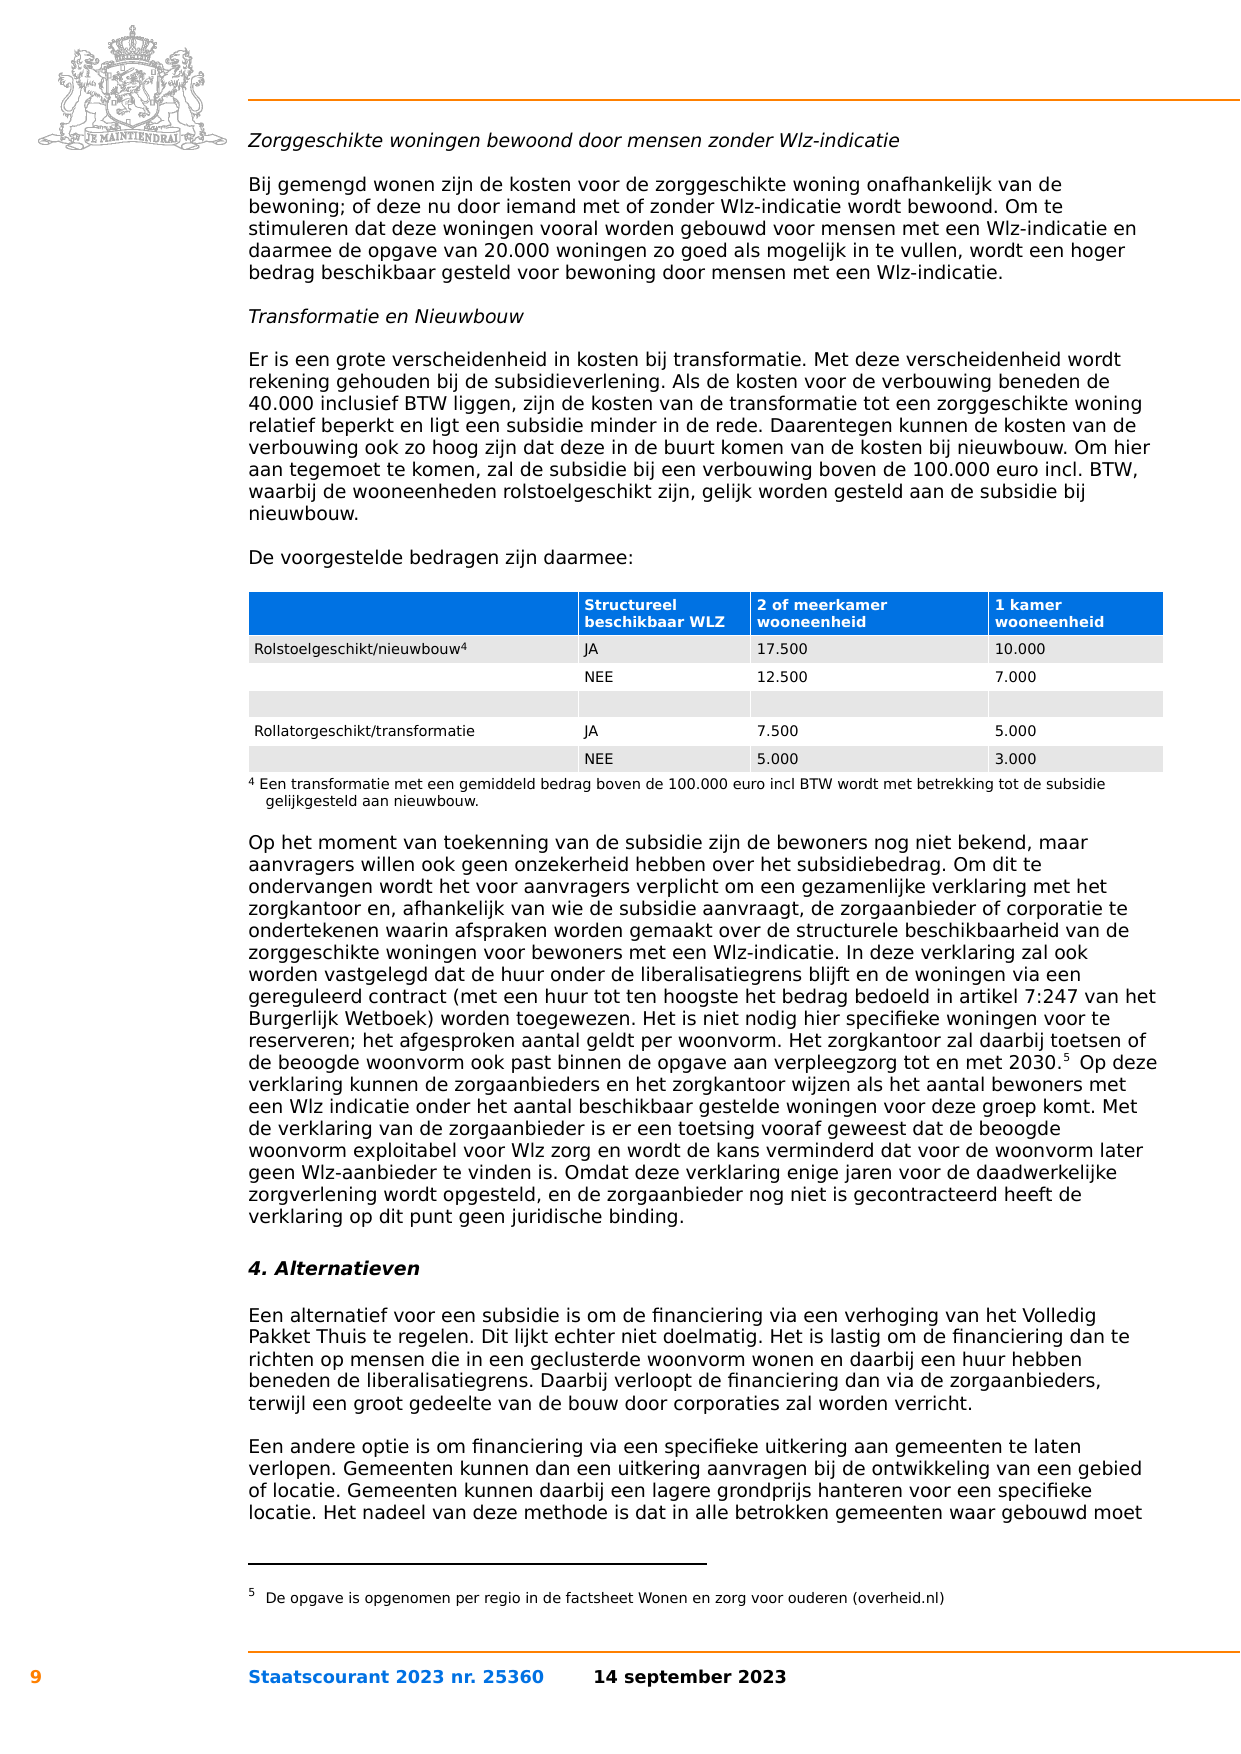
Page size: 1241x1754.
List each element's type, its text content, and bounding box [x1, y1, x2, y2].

text Er is een grote verscheidenheid in kosten bij transformatie. Met deze verscheidenheid wordt rekening gehouden bij de subsidieverlening. Als de kosten voor de verbouwing beneden de 40.000 inclusief BTW liggen, zijn de kosten van de transformatie tot een zorggeschikte woning relatief beperkt en ligt een subsidie minder in de rede. Daarentegen kunnen de kosten van de verbouwing ook zo hoog zijn dat deze in de buurt komen van de kosten bij nieuwbouw. Om hier aan tegemoet te komen, zal de subsidie bij een verbouwing boven de 100.000 euro incl. BTW, waarbij de wooneenheden rolstoelgeschikt zijn, gelijk worden gesteld aan de subsidie bij nieuwbouw. [248, 349, 1163, 525]
subtitle Transformatie en Nieuwbouw [248, 306, 1163, 327]
table_cell [579, 691, 750, 717]
table_cell [249, 691, 578, 717]
table_cell 7.000 [989, 664, 1163, 690]
table_header Structureel beschikbaar WLZ [579, 592, 750, 635]
table_cell [989, 691, 1163, 717]
subtitle Zorggeschikte woningen bewoond door mensen zonder Wlz-indicatie [248, 130, 1163, 152]
table_cell NEE [579, 746, 750, 772]
subtitle 4. Alternatieven [248, 1257, 1163, 1279]
table_cell [249, 664, 578, 690]
picture [38, 25, 227, 150]
table_cell [751, 691, 988, 717]
table_cell 7.500 [751, 719, 988, 745]
text Een alternatief voor een subsidie is om de financiering via een verhoging van het Volledig Pakket Thuis te regelen. Dit lijkt echter niet doelmatig. Het is lastig om de financiering dan te richten op mensen die in een geclusterde woonvorm wonen en daarbij een huur hebben beneden de liberalisatiegrens. Daarbij verloopt de financiering dan via de zorgaanbieders, terwijl een groot gedeelte van de bouw door corporaties zal worden verricht. [248, 1304, 1163, 1414]
text De opgave is opgenomen per regio in de factsheet Wonen en zorg voor ouderen (overheid.nl) [248, 1586, 1163, 1608]
table_cell JA [579, 636, 750, 663]
table_cell 17.500 [751, 636, 988, 663]
table_header 2 of meerkamer wooneenheid [751, 592, 988, 635]
table_cell [249, 746, 578, 772]
table_cell 12.500 [751, 664, 988, 690]
table_cell JA [579, 719, 750, 745]
text Een andere optie is om financiering via een specifieke uitkering aan gemeenten te laten verlopen. Gemeenten kunnen dan een uitkering aanvragen bij de ontwikkeling van een gebied of locatie. Gemeenten kunnen daarbij een lagere grondprijs hanteren voor een specifieke locatie. Het nadeel van deze methode is dat in alle betrokken gemeenten waar gebouwd moet [248, 1436, 1163, 1524]
table_cell 3.000 [989, 746, 1163, 772]
text De voorgestelde bedragen zijn daarmee: [248, 547, 1163, 569]
text Op het moment van toekenning van de subsidie zijn de bewoners nog niet bekend, maar aanvragers willen ook geen onzekerheid hebben over het subsidiebedrag. Om dit te ondervangen wordt het voor aanvragers verplicht om een gezamenlijke verklaring met het zorgkantoor en, afhankelijk van wie de subsidie aanvraagt, de zorgaanbieder of corporatie te ondertekenen waarin afspraken worden gemaakt over de structurele beschikbaarheid van de zorggeschikte woningen voor bewoners met een Wlz-indicatie. In deze verklaring zal ook worden vastgelegd dat de huur onder de liberalisatiegrens blijft en de woningen via een gereguleerd contract (met een huur tot ten hoogste het bedrag bedoeld in artikel 7:247 van het Burgerlijk Wetboek) worden toegewezen. Het is niet nodig hier specifieke woningen voor te reserveren; het afgesproken aantal geldt per woonvorm. Het zorgkantoor zal daarbij toetsen of de beoogde woonvorm ook past binnen de opgave aan verpleegzorg tot en met 2030. Op deze verklaring kunnen de zorgaanbieders en het zorgkantoor wijzen als het aantal bewoners met een Wlz indicatie onder het aantal beschikbaar gestelde woningen voor deze groep komt. Met de verklaring van de zorgaanbieder is er een toetsing vooraf geweest dat de beoogde woonvorm exploitabel voor Wlz zorg en wordt de kans verminderd dat voor de woonvorm later geen Wlz-aanbieder te vinden is. Omdat deze verklaring enige jaren voor de daadwerkelijke zorgverlening wordt opgesteld, en de zorgaanbieder nog niet is gecontracteerd heeft de verklaring op dit punt geen juridische binding. [248, 832, 1163, 1227]
table_cell NEE [579, 664, 750, 690]
table_cell Rollatorgeschikt/transformatie [249, 719, 578, 745]
table_cell 5.000 [989, 719, 1163, 745]
table_header [249, 592, 578, 635]
table_header 1 kamer wooneenheid [989, 592, 1163, 635]
table_cell 10.000 [989, 636, 1163, 663]
table_cell Rolstoelgeschikt/nieuwbouw4 [249, 636, 578, 663]
table_cell 4 Een transformatie met een gemiddeld bedrag boven de 100.000 euro incl BTW wordt met betrekking tot de subsidie gelijkgesteld aan nieuwbouw. [248, 773, 1163, 810]
table_cell 5.000 [751, 746, 988, 772]
text Bij gemengd wonen zijn de kosten voor de zorggeschikte woning onafhankelijk van de bewoning; of deze nu door iemand met of zonder Wlz-indicatie wordt bewoond. Om te stimuleren dat deze woningen vooral worden gebouwd voor mensen met een Wlz-indicatie en daarmee de opgave van 20.000 woningen zo goed als mogelijk in te vullen, wordt een hoger bedrag beschikbaar gesteld voor bewoning door mensen met een Wlz-indicatie. [248, 174, 1163, 284]
